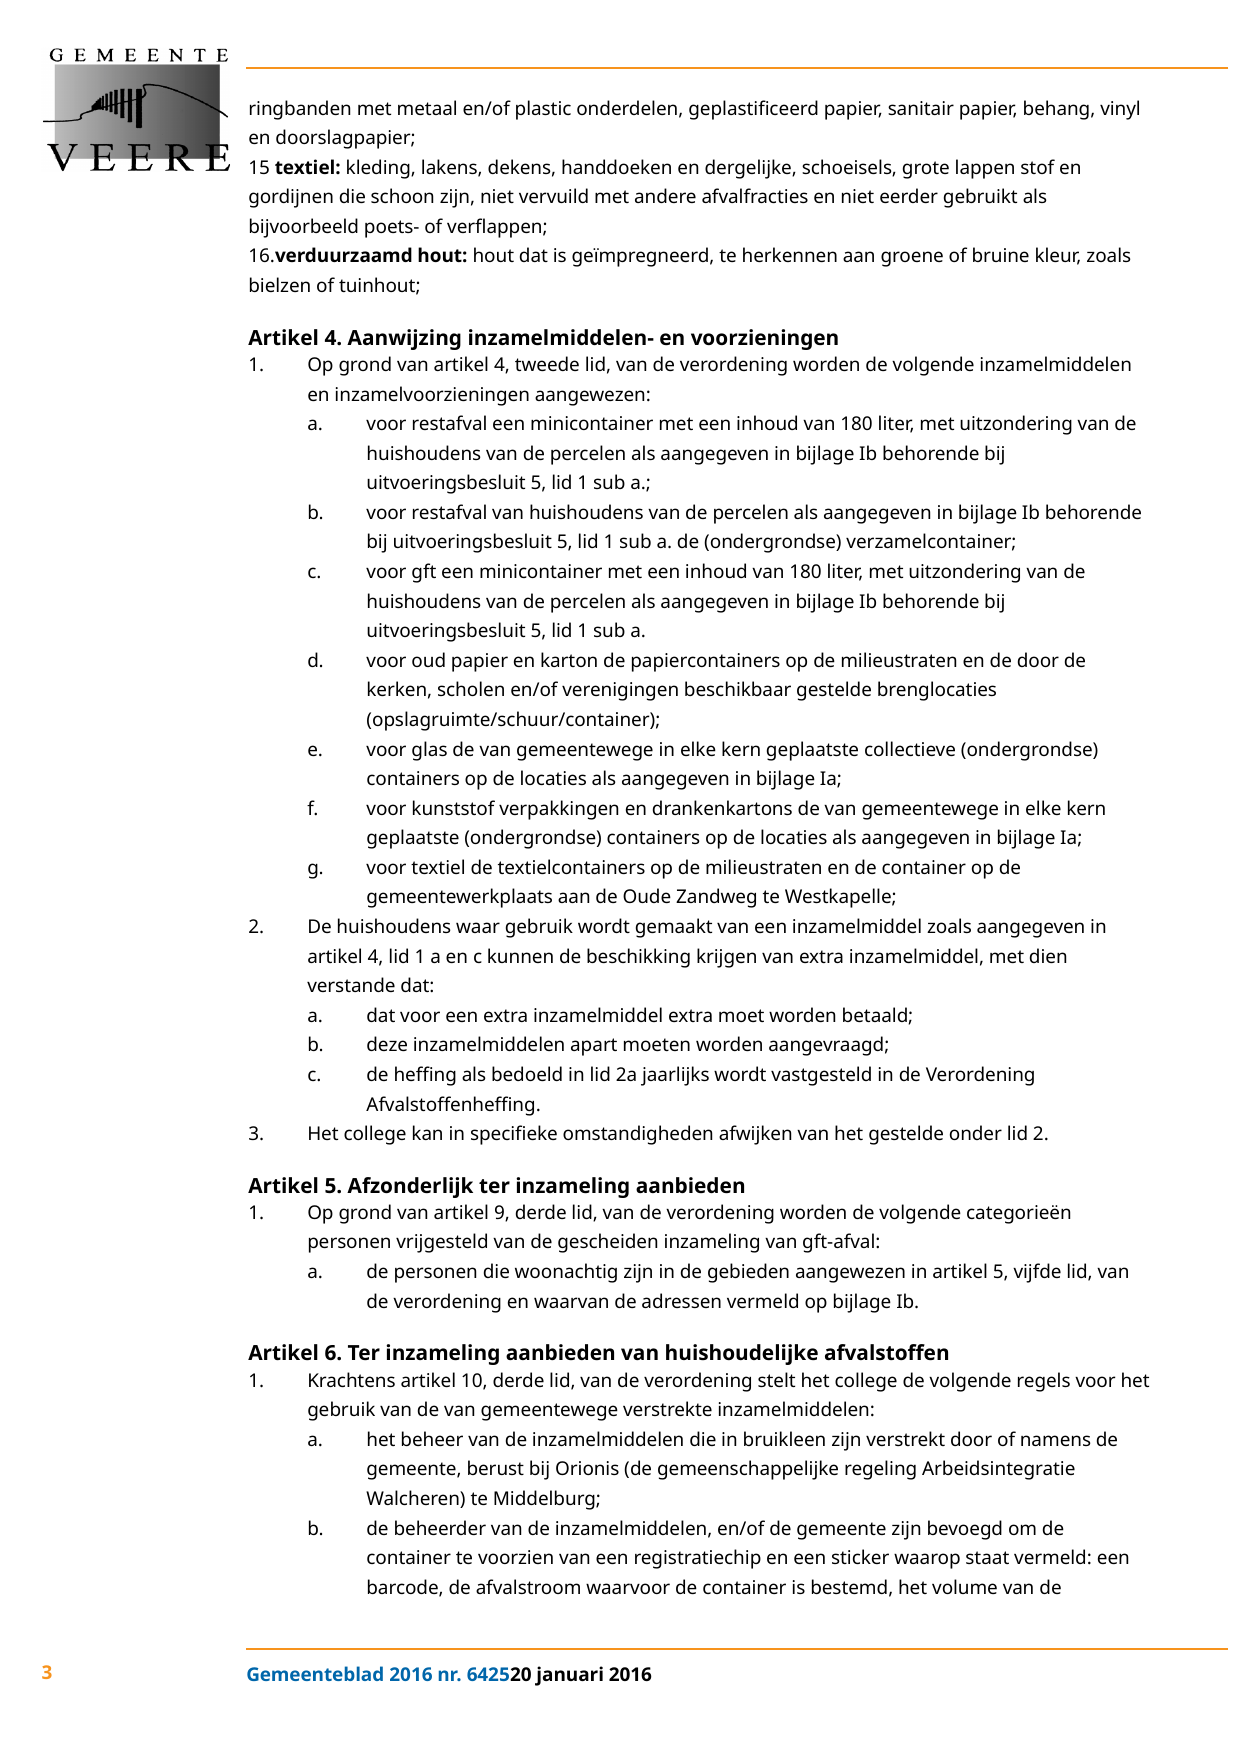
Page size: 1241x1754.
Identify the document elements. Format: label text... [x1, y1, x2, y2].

text 15 textiel: kleding, lakens, dekens, handdoeken en dergelijke, schoeisels, grote lappen stof en gordijnen die schoon zijn, niet vervuild met andere afvalfracties en niet eerder gebruikt als bijvoorbeeld poets- of verflappen; [248, 154, 1152, 239]
picture [41, 47, 231, 172]
list deze inzamelmiddelen apart moeten worden aangevraagd; [307, 1032, 1152, 1057]
list voor oud papier en karton de papiercontainers op de milieustraten en de door de kerken, scholen en/of verenigingen beschikbaar gestelde brenglocaties (opslagruimte/schuur/container); [307, 647, 1152, 732]
list de heffing als bedoeld in lid 2a jaarlijks wordt vastgesteld in de Verordening Afvalstoffenheffing. [307, 1061, 1152, 1116]
list de personen die woonachtig zijn in de gebieden aangewezen in artikel 5, vijfde lid, van de verordening en waarvan de adressen vermeld op bijlage Ib. [307, 1258, 1152, 1314]
list voor restafval een minicontainer met een inhoud van 180 liter, met uitzondering van de huishoudens van de percelen als aangegeven in bijlage Ib behorende bij uitvoeringsbesluit 5, lid 1 sub a.; [307, 410, 1152, 495]
text Artikel 6. Ter inzameling aanbieden van huishoudelijke afvalstoffen [248, 1338, 1152, 1367]
list Krachtens artikel 10, derde lid, van de verordening stelt het college de volgende regels voor het gebruik van de van gemeentewege verstrekte inzamelmiddelen: [248, 1367, 1152, 1422]
list Het college kan in specifieke omstandigheden afwijken van het gestelde onder lid 2. [248, 1120, 1152, 1146]
list dat voor een extra inzamelmiddel extra moet worden betaald; [307, 1002, 1152, 1028]
text Artikel 4. Aanwijzing inzamelmiddelen- en voorzieningen [248, 323, 1152, 351]
text Artikel 5. Afzonderlijk ter inzameling aanbieden [248, 1171, 1152, 1199]
list Op grond van artikel 4, tweede lid, van de verordening worden de volgende inzamelmiddelen en inzamelvoorzieningen aangewezen: [248, 351, 1152, 406]
list voor restafval van huishoudens van de percelen als aangegeven in bijlage Ib behorende bij uitvoeringsbesluit 5, lid 1 sub a. de (ondergrondse) verzamelcontainer; [307, 499, 1152, 554]
list voor textiel de textielcontainers op de milieustraten en de container op de gemeentewerkplaats aan de Oude Zandweg te Westkapelle; [307, 854, 1152, 909]
list voor kunststof verpakkingen en drankenkartons de van gemeentewege in elke kern geplaatste (ondergrondse) containers op de locaties als aangegeven in bijlage Ia; [307, 795, 1152, 850]
text 16.verduurzaamd hout: hout dat is geïmpregneerd, te herkennen aan groene of bruine kleur, zoals bielzen of tuinhout; [248, 243, 1152, 298]
list De huishoudens waar gebruik wordt gemaakt van een inzamelmiddel zoals aangegeven in artikel 4, lid 1 a en c kunnen de beschikking krijgen van extra inzamelmiddel, met dien verstande dat: [248, 913, 1152, 998]
list de beheerder van de inzamelmiddelen, en/of de gemeente zijn bevoegd om de container te voorzien van een registratiechip en een sticker waarop staat vermeld: een barcode, de afvalstroom waarvoor de container is bestemd, het volume van de [307, 1515, 1152, 1599]
list het beheer van de inzamelmiddelen die in bruikleen zijn verstrekt door of namens de gemeente, berust bij Orionis (de gemeenschappelijke regeling Arbeidsintegratie Walcheren) te Middelburg; [307, 1426, 1152, 1511]
list voor gft een minicontainer met een inhoud van 180 liter, met uitzondering van de huishoudens van de percelen als aangegeven in bijlage Ib behorende bij uitvoeringsbesluit 5, lid 1 sub a. [307, 558, 1152, 643]
list Op grond van artikel 9, derde lid, van de verordening worden de volgende categorieën personen vrijgesteld van de gescheiden inzameling van gft-afval: [248, 1199, 1152, 1254]
text ringbanden met metaal en/of plastic onderdelen, geplastificeerd papier, sanitair papier, behang, vinyl en doorslagpapier; [248, 95, 1152, 150]
list voor glas de van gemeentewege in elke kern geplaatste collectieve (ondergrondse) containers op de locaties als aangegeven in bijlage Ia; [307, 736, 1152, 791]
